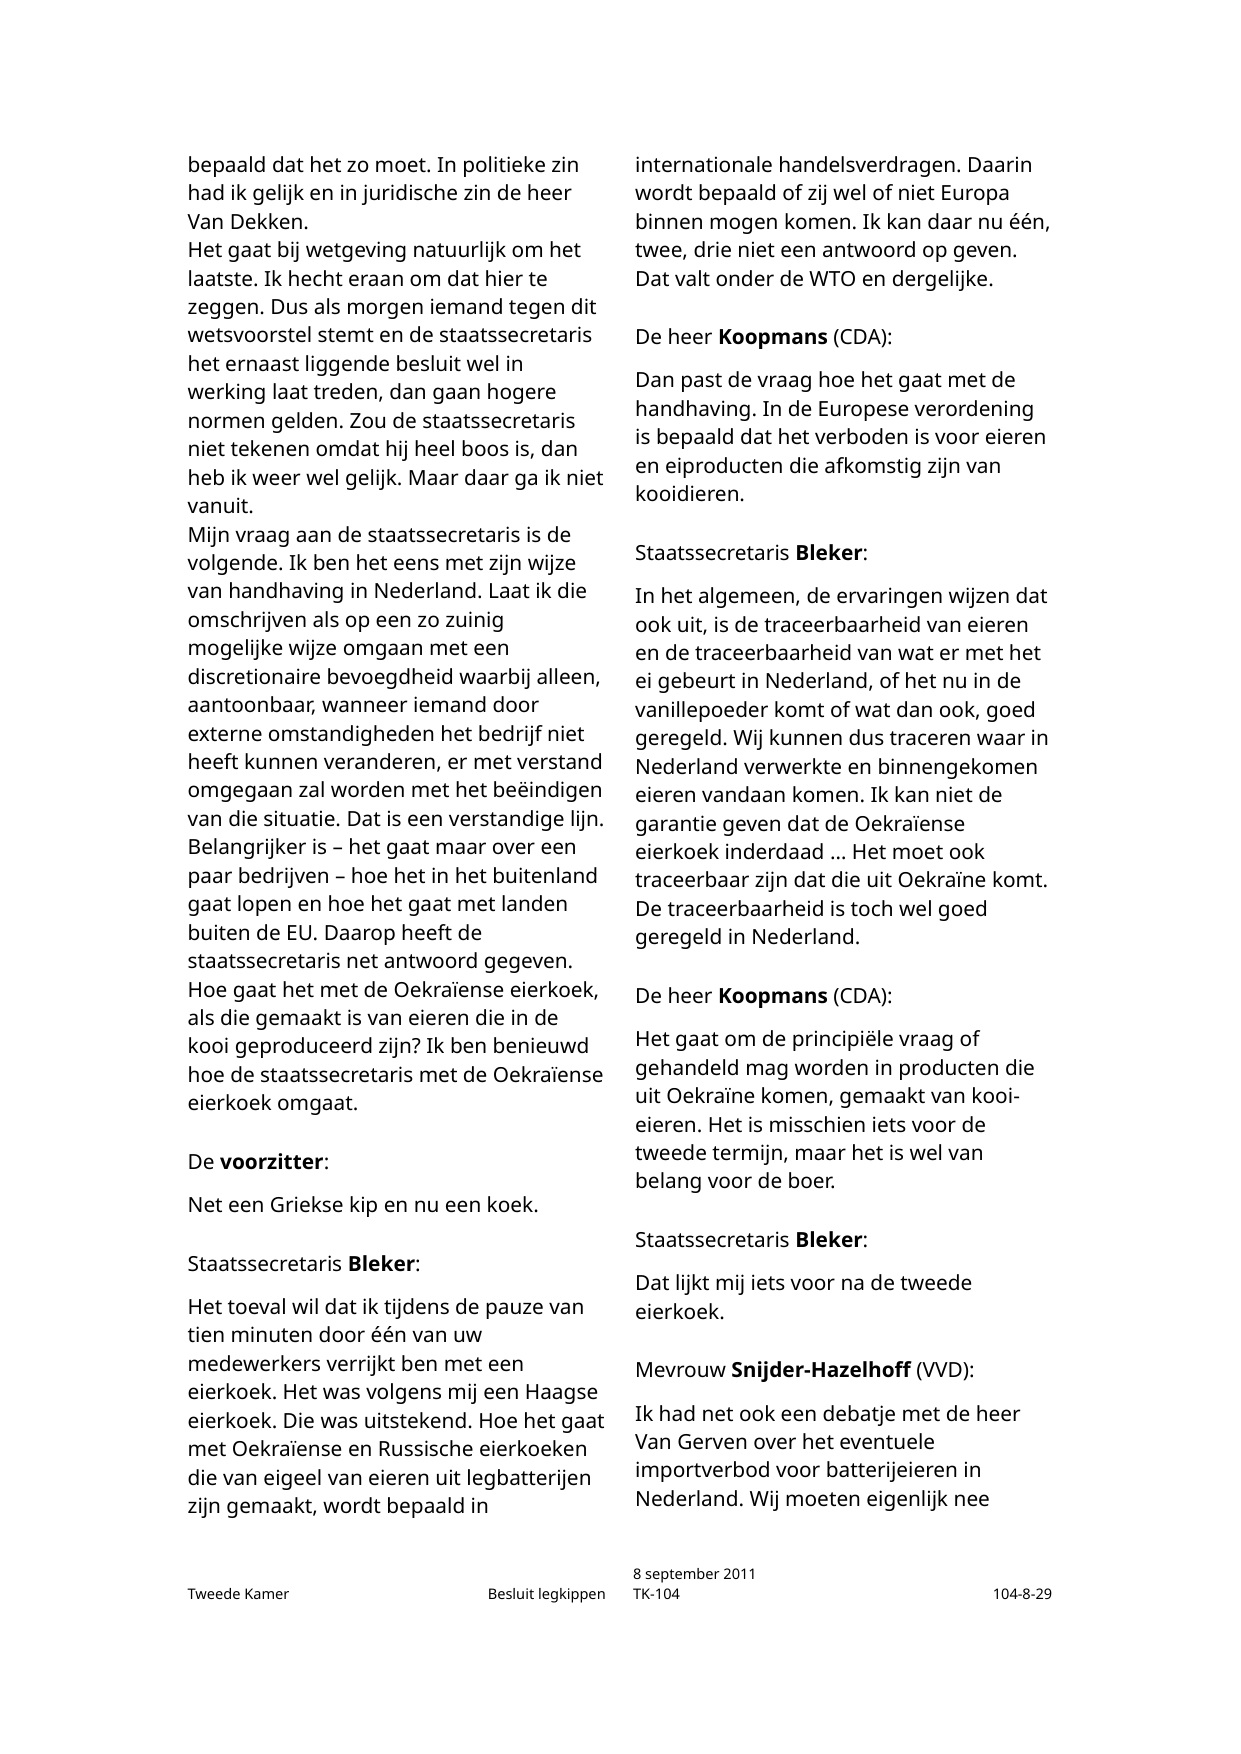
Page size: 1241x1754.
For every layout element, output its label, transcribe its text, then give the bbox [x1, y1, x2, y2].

text Mevrouw Snijder-Hazelhoff (VVD): [635, 1355, 1053, 1384]
text Staatssecretaris Bleker: [635, 1225, 1053, 1253]
text De voorzitter: [187, 1147, 605, 1175]
text Mijn vraag aan de staatssecretaris is de volgende. Ik ben het eens met zijn wijze van handhaving in Nederland. Laat ik die omschrijven als op een zo zuinig mogelijke wijze omgaan met een discretionaire bevoegdheid waarbij alleen, aantoonbaar, wanneer iemand door externe omstandigheden het bedrijf niet heeft kunnen veranderen, er met verstand omgegaan zal worden met het beëindigen van die situatie. Dat is een verstandige lijn. [187, 520, 605, 832]
text In het algemeen, de ervaringen wijzen dat ook uit, is de traceerbaarheid van eieren en de traceerbaarheid van wat er met het ei gebeurt in Nederland, of het nu in de vanillepoeder komt of wat dan ook, goed geregeld. Wij kunnen dus traceren waar in Nederland verwerkte en binnengekomen eieren vandaan komen. Ik kan niet de garantie geven dat de Oekraïense eierkoek inderdaad … Het moet ook traceerbaar zijn dat die uit Oekraïne komt. De traceerbaarheid is toch wel goed geregeld in Nederland. [635, 581, 1053, 951]
text Net een Griekse kip en nu een koek. [187, 1190, 605, 1219]
text De heer Koopmans (CDA): [635, 981, 1053, 1009]
text Staatssecretaris Bleker: [635, 538, 1053, 566]
text Ik had net ook een debatje met de heer Van Gerven over het eventuele importverbod voor batterijeieren in Nederland. Wij moeten eigenlijk nee [635, 1399, 1053, 1512]
text Het gaat bij wetgeving natuurlijk om het laatste. Ik hecht eraan om dat hier te zeggen. Dus als morgen iemand tegen dit wetsvoorstel stemt en de staatssecretaris het ernaast liggende besluit wel in werking laat treden, dan gaan hogere normen gelden. Zou de staatssecretaris niet tekenen omdat hij heel boos is, dan heb ik weer wel gelijk. Maar daar ga ik niet vanuit. [187, 235, 605, 520]
text internationale handelsverdragen. Daarin wordt bepaald of zij wel of niet Europa binnen mogen komen. Ik kan daar nu één, twee, drie niet een antwoord op geven. Dat valt onder de WTO en dergelijke. [635, 150, 1053, 292]
text bepaald dat het zo moet. In politieke zin had ik gelijk en in juridische zin de heer Van Dekken. [187, 150, 605, 235]
text De heer Koopmans (CDA): [635, 322, 1053, 351]
text Het gaat om de principiële vraag of gehandeld mag worden in producten die uit Oekraïne komen, gemaakt van kooi-eieren. Het is misschien iets voor de tweede termijn, maar het is wel van belang voor de boer. [635, 1024, 1053, 1195]
text Dat lijkt mij iets voor na de tweede eierkoek. [635, 1268, 1053, 1325]
text Staatssecretaris Bleker: [187, 1249, 605, 1277]
text Dan past de vraag hoe het gaat met de handhaving. In de Europese verordening is bepaald dat het verboden is voor eieren en eiproducten die afkomstig zijn van kooidieren. [635, 366, 1053, 508]
text Belangrijker is – het gaat maar over een paar bedrijven – hoe het in het buitenland gaat lopen en hoe het gaat met landen buiten de EU. Daarop heeft de staatssecretaris net antwoord gegeven. Hoe gaat het met de Oekraïense eierkoek, als die gemaakt is van eieren die in de kooi geproduceerd zijn? Ik ben benieuwd hoe de staatssecretaris met de Oekraïense eierkoek omgaat. [187, 832, 605, 1117]
text Het toeval wil dat ik tijdens de pauze van tien minuten door één van uw medewerkers verrijkt ben met een eierkoek. Het was volgens mij een Haagse eierkoek. Die was uitstekend. Hoe het gaat met Oekraïense en Russische eierkoeken die van eigeel van eieren uit legbatterijen zijn gemaakt, wordt bepaald in [187, 1292, 605, 1520]
